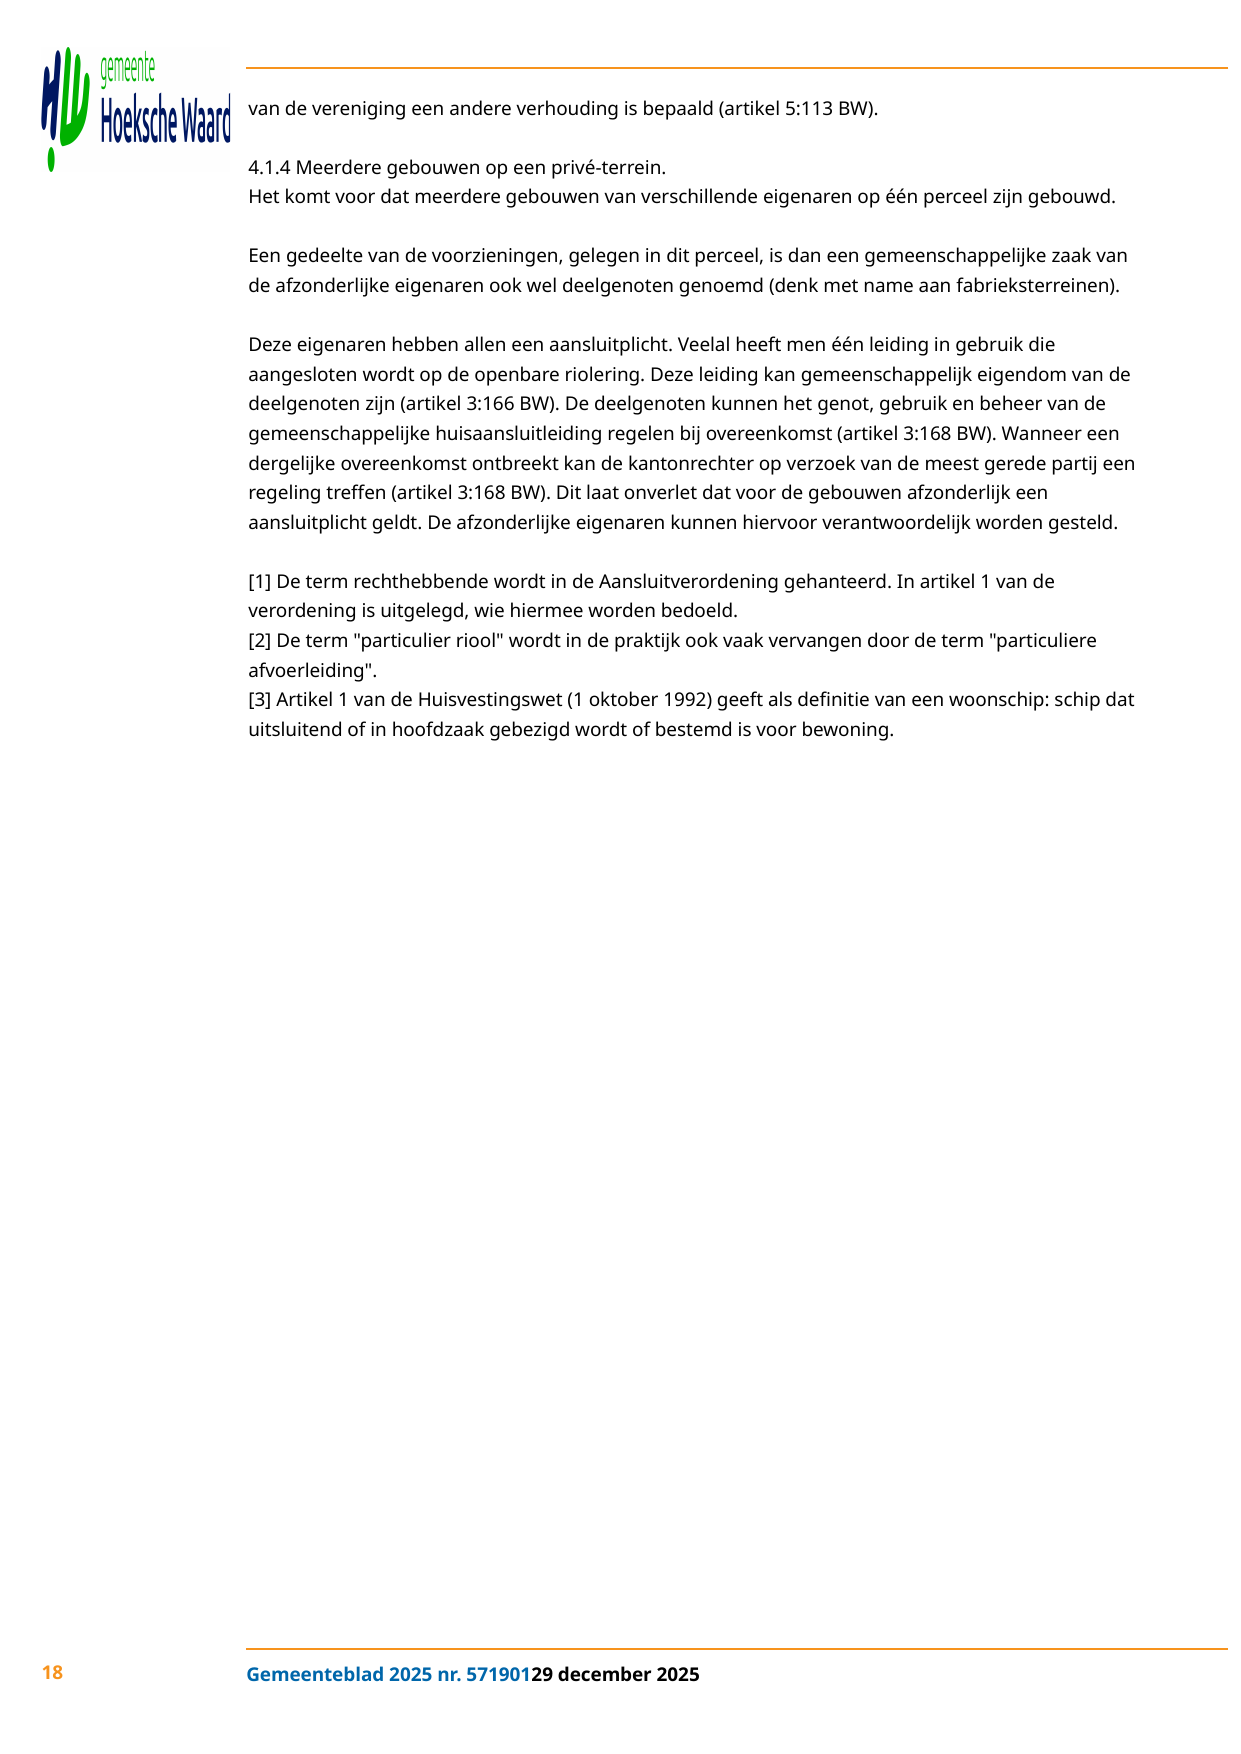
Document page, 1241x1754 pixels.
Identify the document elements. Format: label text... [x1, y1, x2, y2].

text Het komt voor dat meerdere gebouwen van verschillende eigenaren op één perceel zijn gebouwd. [248, 183, 1152, 209]
picture [41, 47, 231, 172]
text [3] Artikel 1 van de Huisvestingswet (1 oktober 1992) geeft als definitie van een woonschip: schip dat uitsluitend of in hoofdzaak gebezigd wordt of bestemd is voor bewoning. [248, 686, 1152, 742]
text [1] De term rechthebbende wordt in de Aansluitverordening gehanteerd. In artikel 1 van de verordening is uitgelegd, wie hiermee worden bedoeld. [248, 568, 1152, 623]
text Een gedeelte van de voorzieningen, gelegen in dit perceel, is dan een gemeenschappelijke zaak van de afzonderlijke eigenaren ook wel deelgenoten genoemd (denk met name aan fabrieksterreinen). [248, 243, 1152, 298]
text Deze eigenaren hebben allen een aansluitplicht. Veelal heeft men één leiding in gebruik die aangesloten wordt op de openbare riolering. Deze leiding kan gemeenschappelijk eigendom van de deelgenoten zijn (artikel 3:166 BW). De deelgenoten kunnen het genot, gebruik en beheer van de gemeenschappelijke huisaansluitleiding regelen bij overeenkomst (artikel 3:168 BW). Wanneer een dergelijke overeenkomst ontbreekt kan de kantonrechter op verzoek van de meest gerede partij een regeling treffen (artikel 3:168 BW). Dit laat onverlet dat voor de gebouwen afzonderlijk een aansluitplicht geldt. De afzonderlijke eigenaren kunnen hiervoor verantwoordelijk worden gesteld. [248, 331, 1152, 535]
text van de vereniging een andere verhouding is bepaald (artikel 5:113 BW). [248, 95, 1152, 121]
text [2] De term "particulier riool" wordt in de praktijk ook vaak vervangen door de term "particuliere afvoerleiding". [248, 627, 1152, 683]
text 4.1.4 Meerdere gebouwen op een privé-terrein. [248, 154, 1152, 180]
